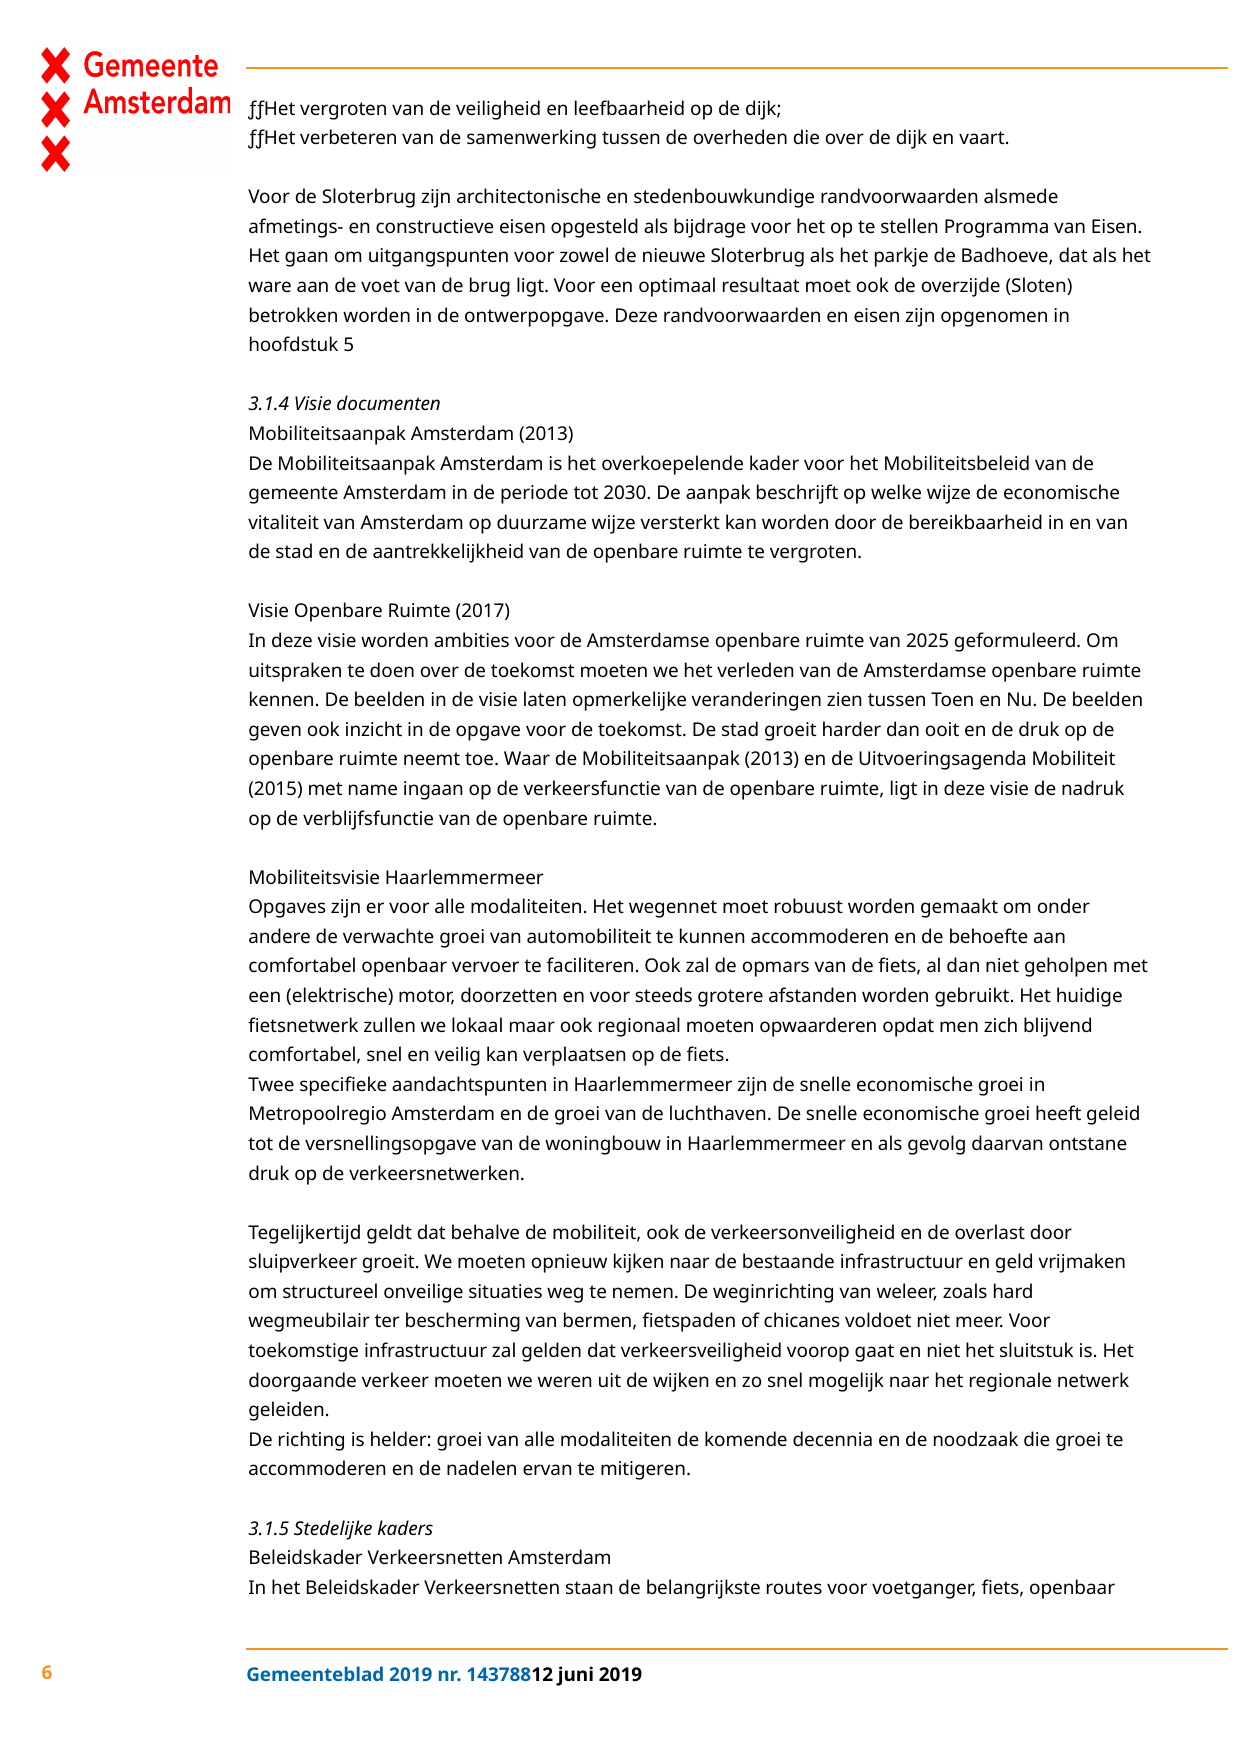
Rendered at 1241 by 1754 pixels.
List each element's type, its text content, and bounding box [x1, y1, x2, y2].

picture [41, 47, 231, 172]
text ƒƒHet verbeteren van de samenwerking tussen de overheden die over de dijk en vaart. [248, 124, 1152, 150]
text ƒƒHet vergroten van de veiligheid en leefbaarheid op de dijk; [248, 95, 1152, 121]
text De Mobiliteitsaanpak Amsterdam is het overkoepelende kader voor het Mobiliteitsbeleid van de gemeente Amsterdam in de periode tot 2030. De aanpak beschrijft op welke wijze de economische vitaliteit van Amsterdam op duurzame wijze versterkt kan worden door de bereikbaarheid in en van de stad en de aantrekkelijkheid van de openbare ruimte te vergroten. [248, 450, 1152, 564]
text De richting is helder: groei van alle modaliteiten de komende decennia en de noodzaak die groei te accommoderen en de nadelen ervan te mitigeren. [248, 1426, 1152, 1481]
text 3.1.4 Visie documenten [248, 391, 1152, 416]
text In het Beleidskader Verkeersnetten staan de belangrijkste routes voor voetganger, fiets, openbaar [248, 1574, 1152, 1600]
text 3.1.5 Stedelijke kaders [248, 1515, 1152, 1541]
text Beleidskader Verkeersnetten Amsterdam [248, 1544, 1152, 1570]
text Opgaves zijn er voor alle modaliteiten. Het wegennet moet robuust worden gemaakt om onder andere de verwachte groei van automobiliteit te kunnen accommoderen en de behoefte aan comfortabel openbaar vervoer te faciliteren. Ook zal de opmars van de fiets, al dan niet geholpen met een (elektrische) motor, doorzetten en voor steeds grotere afstanden worden gebruikt. Het huidige fietsnetwerk zullen we lokaal maar ook regionaal moeten opwaarderen opdat men zich blijvend comfortabel, snel en veilig kan verplaatsen op de fiets. [248, 893, 1152, 1067]
text Mobiliteitsvisie Haarlemmermeer [248, 864, 1152, 890]
text Visie Openbare Ruimte (2017) [248, 598, 1152, 623]
text Twee specifieke aandachtspunten in Haarlemmermeer zijn de snelle economische groei in Metropoolregio Amsterdam en de groei van de luchthaven. De snelle economische groei heeft geleid tot de versnellingsopgave van de woningbouw in Haarlemmermeer en als gevolg daarvan ontstane druk op de verkeersnetwerken. [248, 1071, 1152, 1186]
text Mobiliteitsaanpak Amsterdam (2013) [248, 420, 1152, 446]
text Tegelijkertijd geldt dat behalve de mobiliteit, ook de verkeersonveiligheid en de overlast door sluipverkeer groeit. We moeten opnieuw kijken naar de bestaande infrastructuur en geld vrijmaken om structureel onveilige situaties weg te nemen. De weginrichting van weleer, zoals hard wegmeubilair ter bescherming van bermen, fietspaden of chicanes voldoet niet meer. Voor toekomstige infrastructuur zal gelden dat verkeersveiligheid voorop gaat en niet het sluitstuk is. Het doorgaande verkeer moeten we weren uit de wijken en zo snel mogelijk naar het regionale netwerk geleiden. [248, 1219, 1152, 1422]
text Voor de Sloterbrug zijn architectonische en stedenbouwkundige randvoorwaarden alsmede afmetings- en constructieve eisen opgesteld als bijdrage voor het op te stellen Programma van Eisen. Het gaan om uitgangspunten voor zowel de nieuwe Sloterbrug als het parkje de Badhoeve, dat als het ware aan de voet van de brug ligt. Voor een optimaal resultaat moet ook de overzijde (Sloten) betrokken worden in de ontwerpopgave. Deze randvoorwaarden en eisen zijn opgenomen in hoofdstuk 5 [248, 183, 1152, 357]
text In deze visie worden ambities voor de Amsterdamse openbare ruimte van 2025 geformuleerd. Om uitspraken te doen over de toekomst moeten we het verleden van de Amsterdamse openbare ruimte kennen. De beelden in de visie laten opmerkelijke veranderingen zien tussen Toen en Nu. De beelden geven ook inzicht in de opgave voor de toekomst. De stad groeit harder dan ooit en de druk op de openbare ruimte neemt toe. Waar de Mobiliteitsaanpak (2013) en de Uitvoeringsagenda Mobiliteit (2015) met name ingaan op de verkeersfunctie van de openbare ruimte, ligt in deze visie de nadruk op de verblijfsfunctie van de openbare ruimte. [248, 627, 1152, 831]
